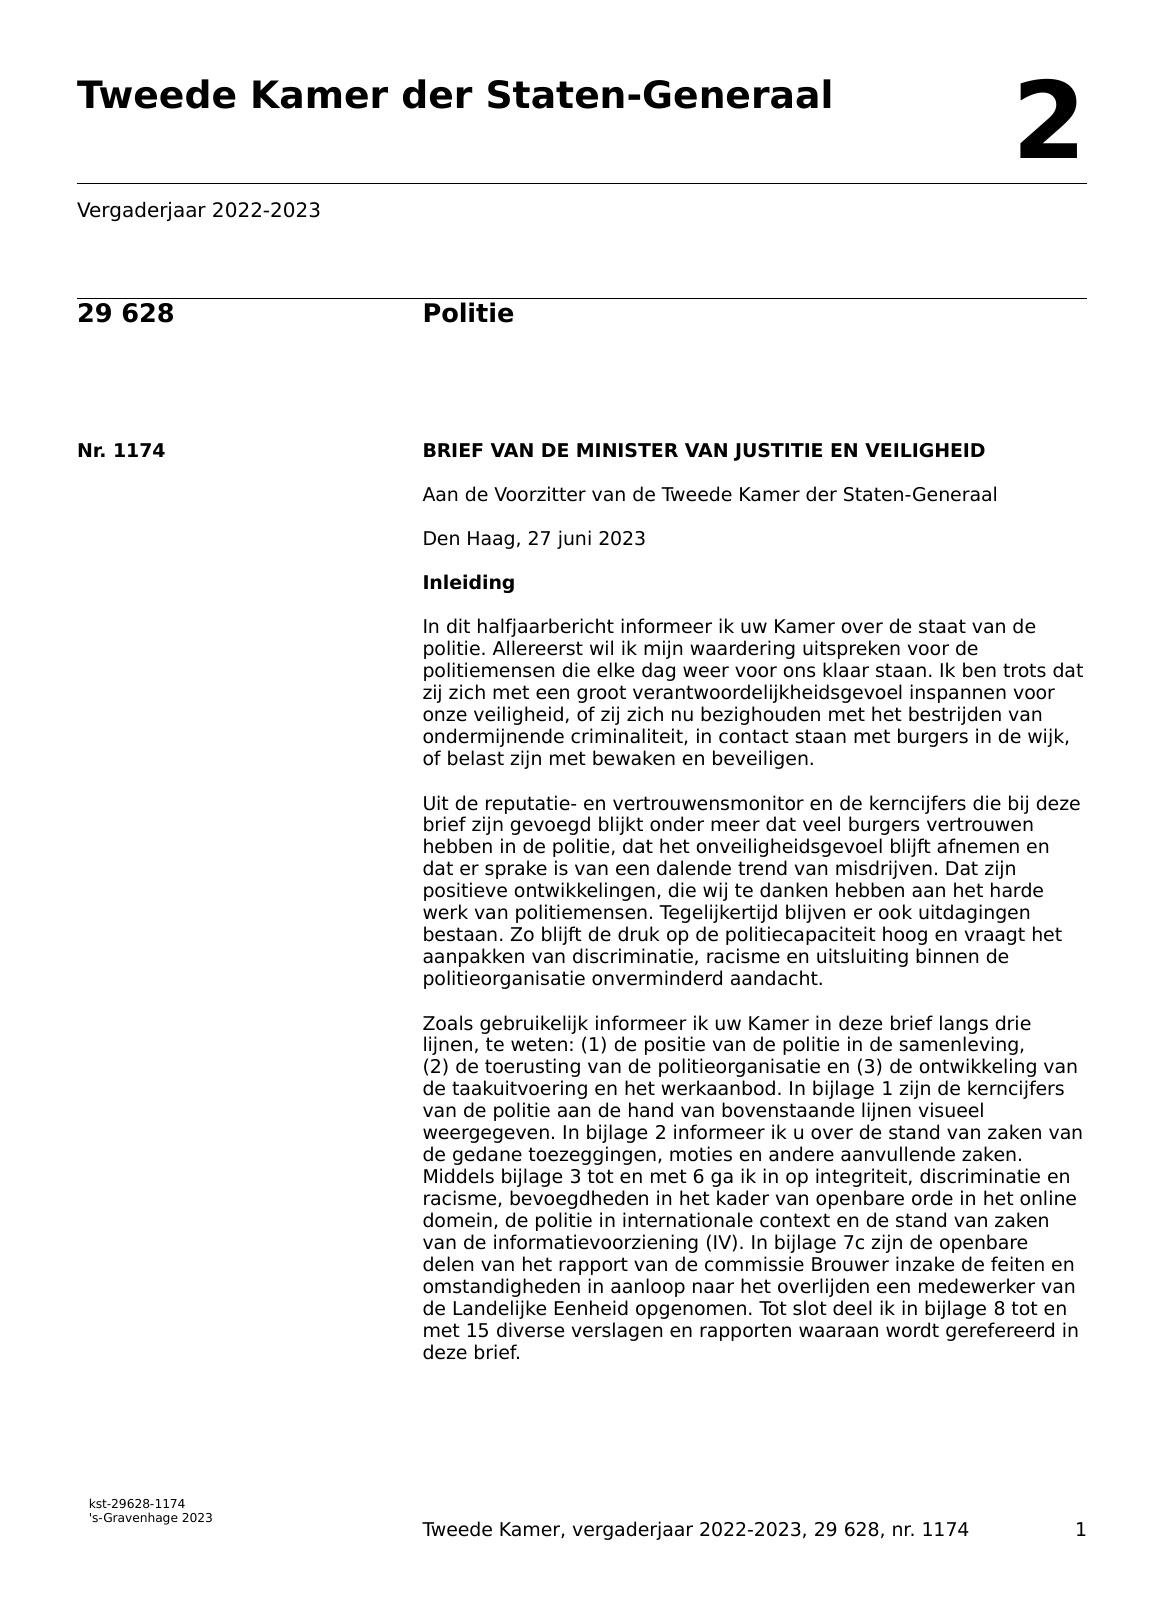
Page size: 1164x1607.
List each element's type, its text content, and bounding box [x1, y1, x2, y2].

table_cell Vergaderjaar 2022-2023 [77, 184, 1087, 298]
subtitle Nr. 1174 BRIEF VAN DE MINISTER VAN JUSTITIE EN VEILIGHEID [77, 440, 1087, 462]
text Den Haag, 27 juni 2023 [422, 528, 1087, 550]
table_header Tweede Kamer der Staten-Generaal [77, 59, 886, 183]
subtitle Inleiding [422, 572, 1087, 594]
subtitle 29 628 Politie [77, 299, 1087, 329]
text In dit halfjaarbericht informeer ik uw Kamer over de staat van de politie. Allereerst wil ik mijn waardering uitspreken voor de politiemensen die elke dag weer voor ons klaar staan. Ik ben trots dat zij zich met een groot verantwoordelijkheidsgevoel inspannen voor onze veiligheid, of zij zich nu bezighouden met het bestrijden van ondermijnende criminaliteit, in contact staan met burgers in de wijk, of belast zijn met bewaken en beveiligen. [422, 616, 1087, 770]
text Uit de reputatie- en vertrouwensmonitor en de kerncijfers die bij deze brief zijn gevoegd blijkt onder meer dat veel burgers vertrouwen hebben in de politie, dat het onveiligheidsgevoel blijft afnemen en dat er sprake is van een dalende trend van misdrijven. Dat zijn positieve ontwikkelingen, die wij te danken hebben aan het harde werk van politiemensen. Tegelijkertijd blijven er ook uitdagingen bestaan. Zo blijft de druk op de politiecapaciteit hoog en vraagt het aanpakken van discriminatie, racisme en uitsluiting binnen de politieorganisatie onverminderd aandacht. [422, 792, 1087, 990]
text Aan de Voorzitter van de Tweede Kamer der Staten-Generaal [422, 484, 1087, 506]
text kst-29628-1174 [88, 1497, 323, 1511]
text Zoals gebruikelijk informeer ik uw Kamer in deze brief langs drie lijnen, te weten: (1) de positie van de politie in de samenleving, (2) de toerusting van de politieorganisatie en (3) de ontwikkeling van de taakuitvoering en het werkaanbod. In bijlage 1 zijn de kerncijfers van de politie aan de hand van bovenstaande lijnen visueel weergegeven. In bijlage 2 informeer ik u over de stand van zaken van de gedane toezeggingen, moties en andere aanvullende zaken. Middels bijlage 3 tot en met 6 ga ik in op integriteit, discriminatie en racisme, bevoegdheden in het kader van openbare orde in het online domein, de politie in internationale context en de stand van zaken van de informatievoorziening (IV). In bijlage 7c zijn de openbare delen van het rapport van de commissie Brouwer inzake de feiten en omstandigheden in aanloop naar het overlijden een medewerker van de Landelijke Eenheid opgenomen. Tot slot deel ik in bijlage 8 tot en met 15 diverse verslagen en rapporten waaraan wordt gerefereerd in deze brief. [422, 1012, 1087, 1364]
table_header 2 [886, 59, 1087, 183]
text 's-Gravenhage 2023 [88, 1511, 323, 1525]
